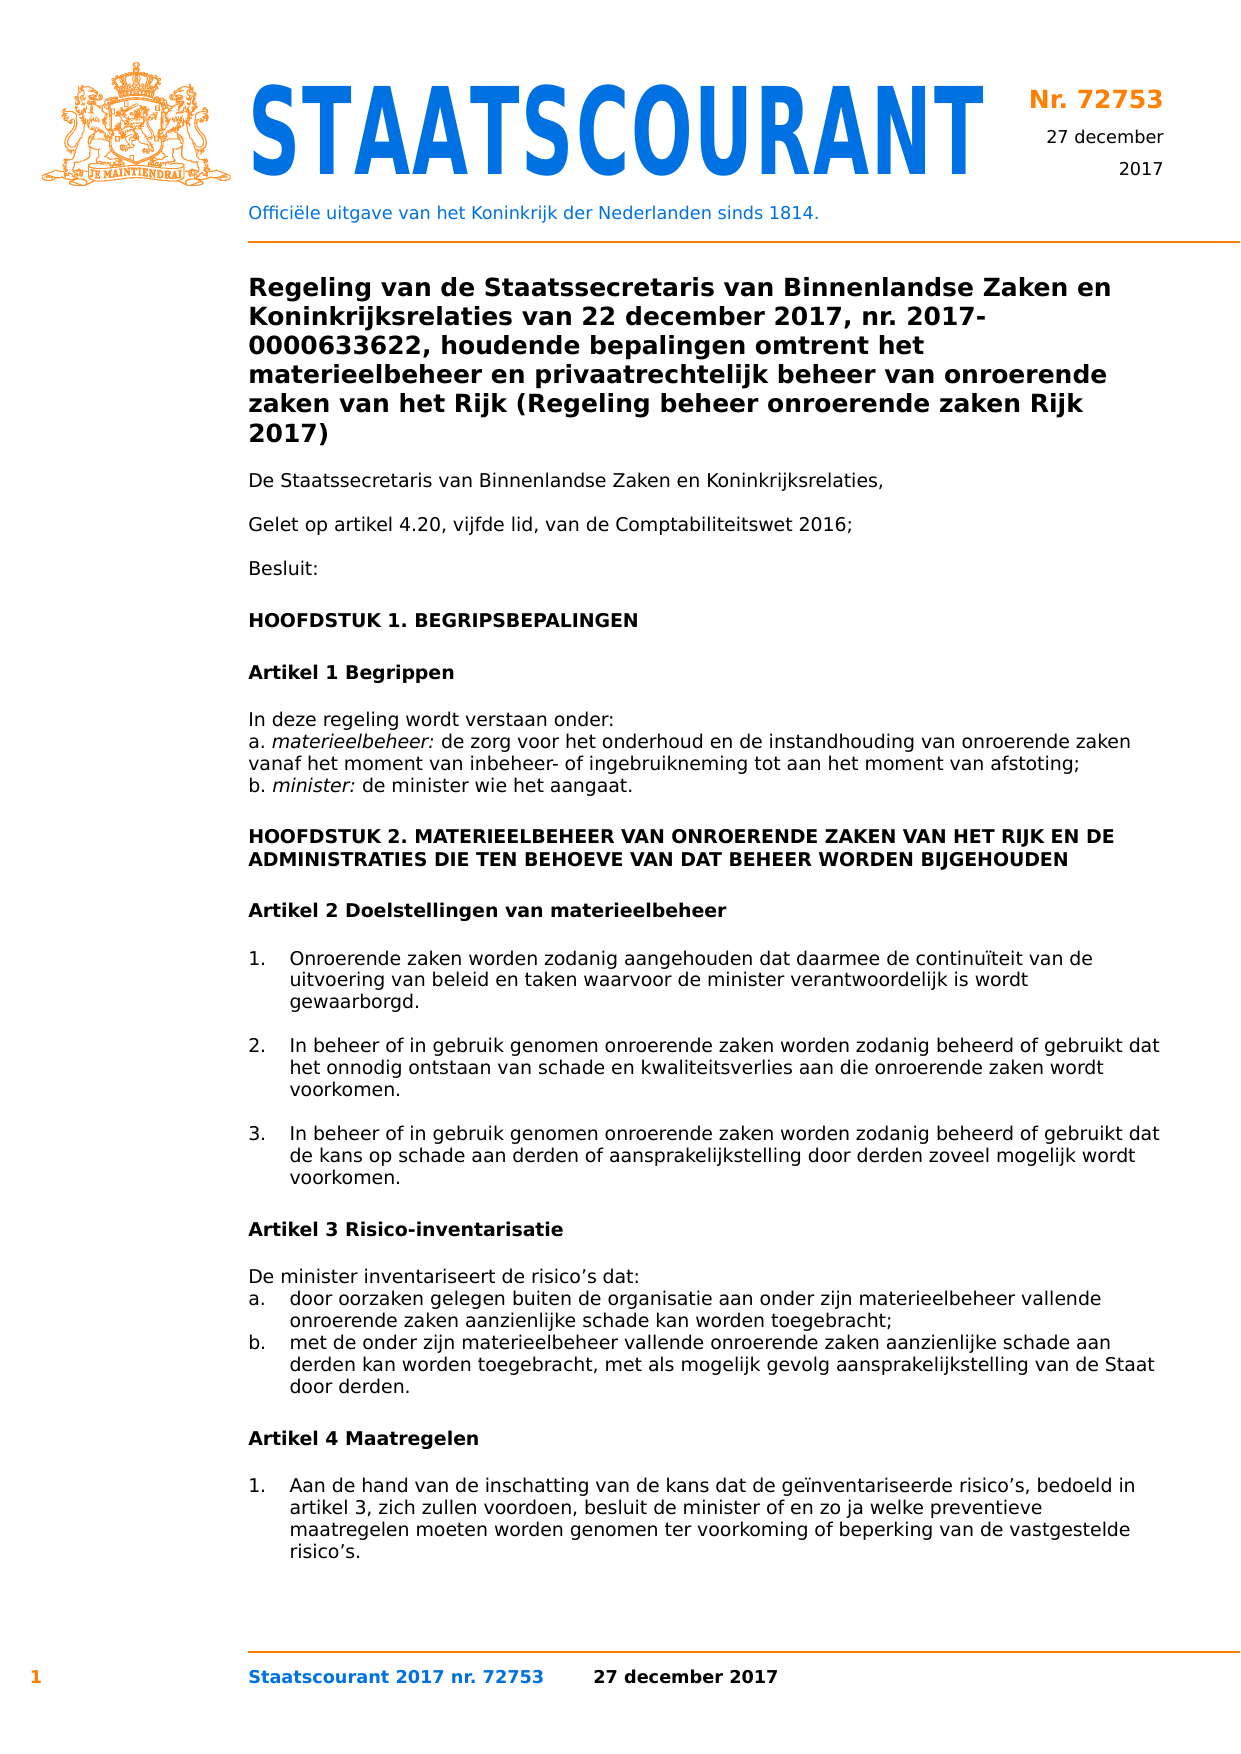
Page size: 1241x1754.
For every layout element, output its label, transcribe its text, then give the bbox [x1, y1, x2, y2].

text In deze regeling wordt verstaan onder: [248, 708, 1163, 731]
subtitle HOOFDSTUK 2. MATERIEELBEHEER VAN ONROERENDE ZAKEN VAN HET RIJK EN DE ADMINISTRATIES DIE TEN BEHOEVE VAN DAT BEHEER WORDEN BIJGEHOUDEN [248, 826, 1163, 870]
text 3. In beheer of in gebruik genomen onroerende zaken worden zodanig beheerd of gebruikt dat de kans op schade aan derden of aansprakelijkstelling door derden zoveel mogelijk wordt voorkomen. [248, 1123, 1163, 1189]
table_cell Officiële uitgave van het Koninkrijk der Nederlanden sinds 1814. [248, 203, 1240, 241]
subtitle Artikel 2 Doelstellingen van materieelbeheer [248, 900, 1163, 922]
table_cell 2017 [998, 153, 1240, 203]
text 1. Onroerende zaken worden zodanig aangehouden dat daarmee de continuïteit van de uitvoering van beleid en taken waarvoor de minister verantwoordelijk is wordt gewaarborgd. [248, 947, 1163, 1013]
text Gelet op artikel 4.20, vijfde lid, van de Comptabiliteitswet 2016; [248, 514, 1163, 536]
table_header STAATSCOURANT [248, 62, 998, 203]
table_header [25, 62, 248, 241]
subtitle Artikel 1 Begrippen [248, 662, 1163, 683]
table_cell 27 december [998, 121, 1240, 153]
text De minister inventariseert de risico’s dat: [248, 1266, 1163, 1288]
text a. materieelbeheer: de zorg voor het onderhoud en de instandhouding van onroerende zaken vanaf het moment van inbeheer- of ingebruikneming tot aan het moment van afstoting; [248, 731, 1163, 774]
text De Staatssecretaris van Binnenlandse Zaken en Koninkrijksrelaties, [248, 470, 1163, 492]
text Besluit: [248, 558, 1163, 579]
picture [41, 62, 231, 186]
text 2. In beheer of in gebruik genomen onroerende zaken worden zodanig beheerd of gebruikt dat het onnodig ontstaan van schade en kwaliteitsverlies aan die onroerende zaken wordt voorkomen. [248, 1035, 1163, 1101]
text b. met de onder zijn materieelbeheer vallende onroerende zaken aanzienlijke schade aan derden kan worden toegebracht, met als mogelijk gevolg aansprakelijkstelling van de Staat door derden. [248, 1332, 1163, 1398]
text 1. Aan de hand van de inschatting van de kans dat de geïnventariseerde risico’s, bedoeld in artikel 3, zich zullen voordoen, besluit de minister of en zo ja welke preventieve maatregelen moeten worden genomen ter voorkoming of beperking van de vastgestelde risico’s. [248, 1475, 1163, 1563]
subtitle Artikel 4 Maatregelen [248, 1428, 1163, 1450]
subtitle HOOFDSTUK 1. BEGRIPSBEPALINGEN [248, 609, 1163, 632]
subtitle Regeling van de Staatssecretaris van Binnenlandse Zaken en Koninkrijksrelaties van 22 december 2017, nr. 2017-0000633622, houdende bepalingen omtrent het materieelbeheer en privaatrechtelijk beheer van onroerende zaken van het Rijk (Regeling beheer onroerende zaken Rijk 2017) [248, 273, 1163, 448]
text b. minister: de minister wie het aangaat. [248, 774, 1163, 796]
text a. door oorzaken gelegen buiten de organisatie aan onder zijn materieelbeheer vallende onroerende zaken aanzienlijke schade kan worden toegebracht; [248, 1288, 1163, 1332]
table_header Nr. 72753 [998, 62, 1240, 121]
subtitle Artikel 3 Risico-inventarisatie [248, 1219, 1163, 1241]
